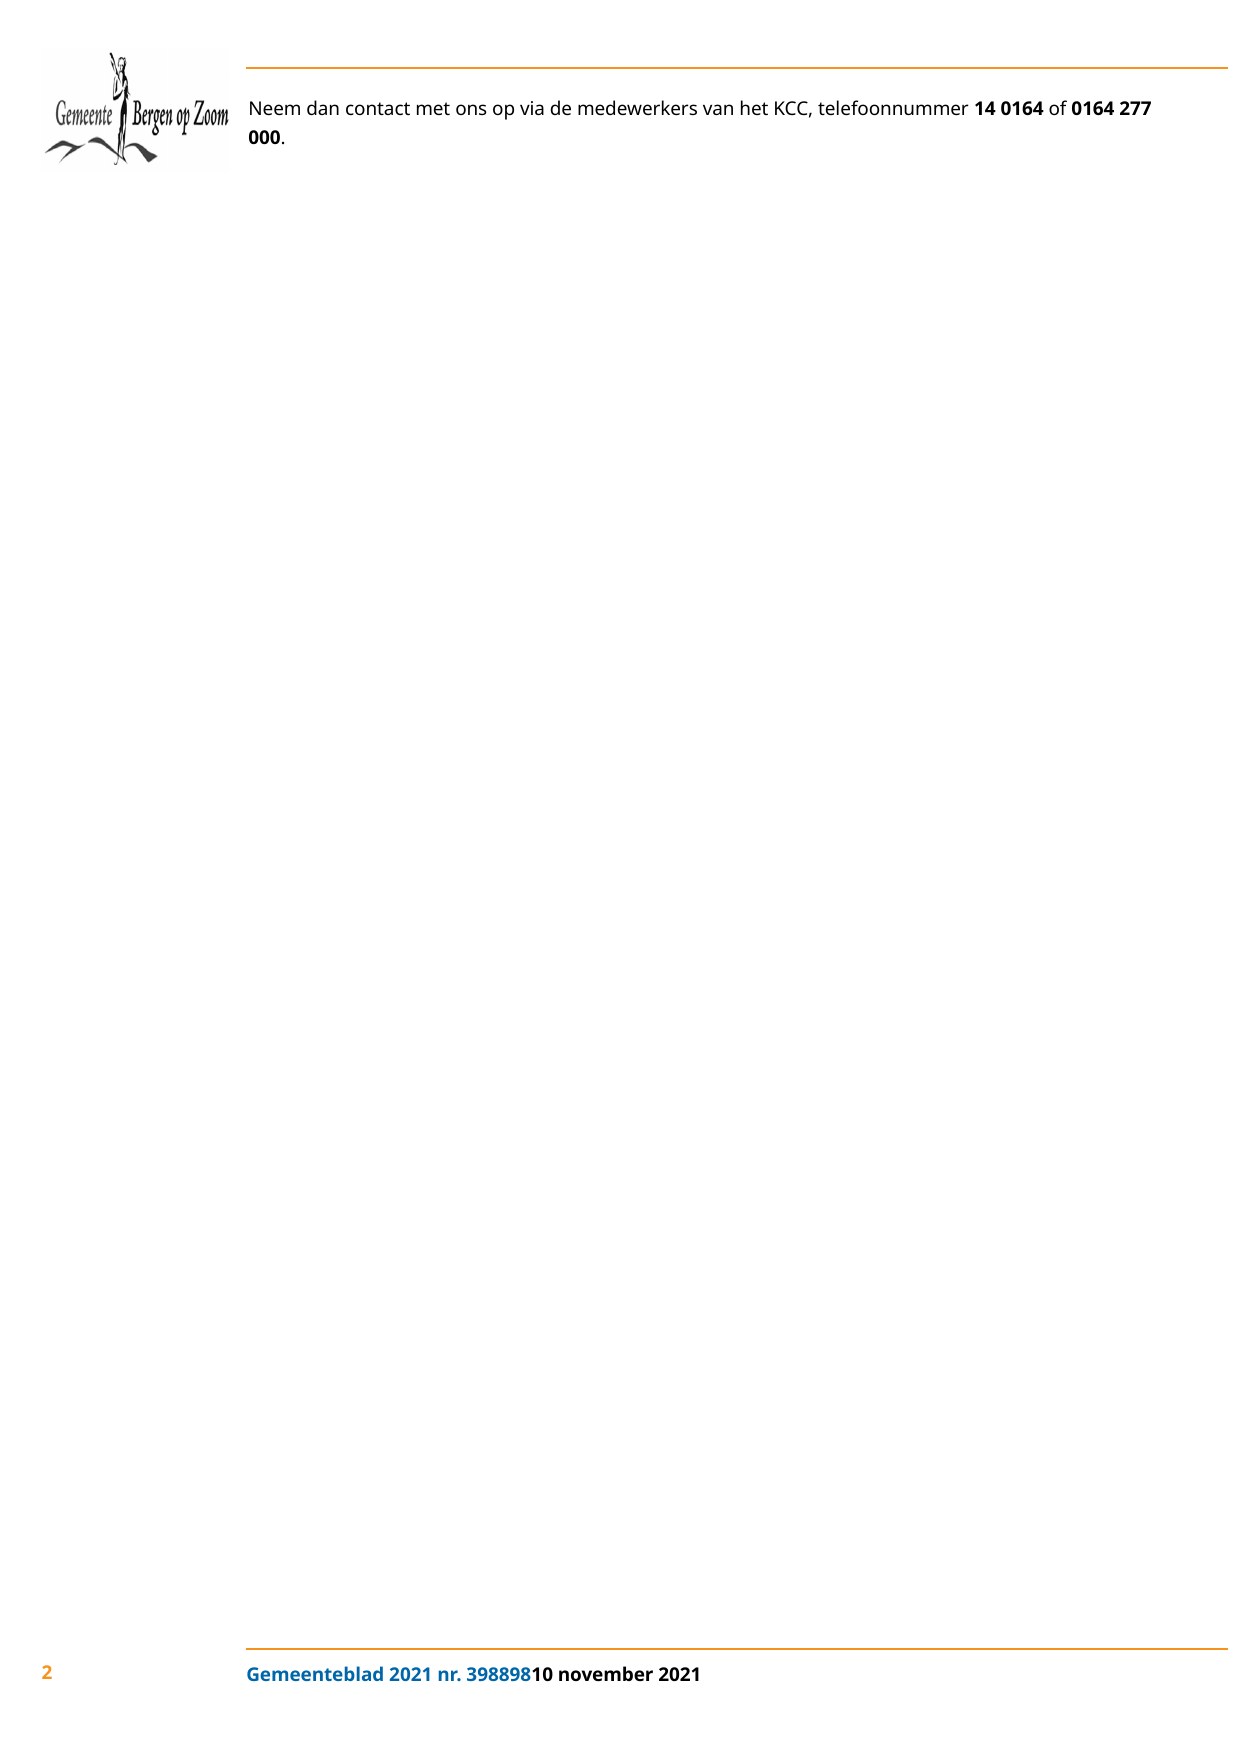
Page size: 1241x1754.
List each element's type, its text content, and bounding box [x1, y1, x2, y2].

picture [41, 47, 231, 172]
text Neem dan contact met ons op via de medewerkers van het KCC, telefoonnummer 14 0164 of 0164 277 000. [248, 95, 1152, 150]
